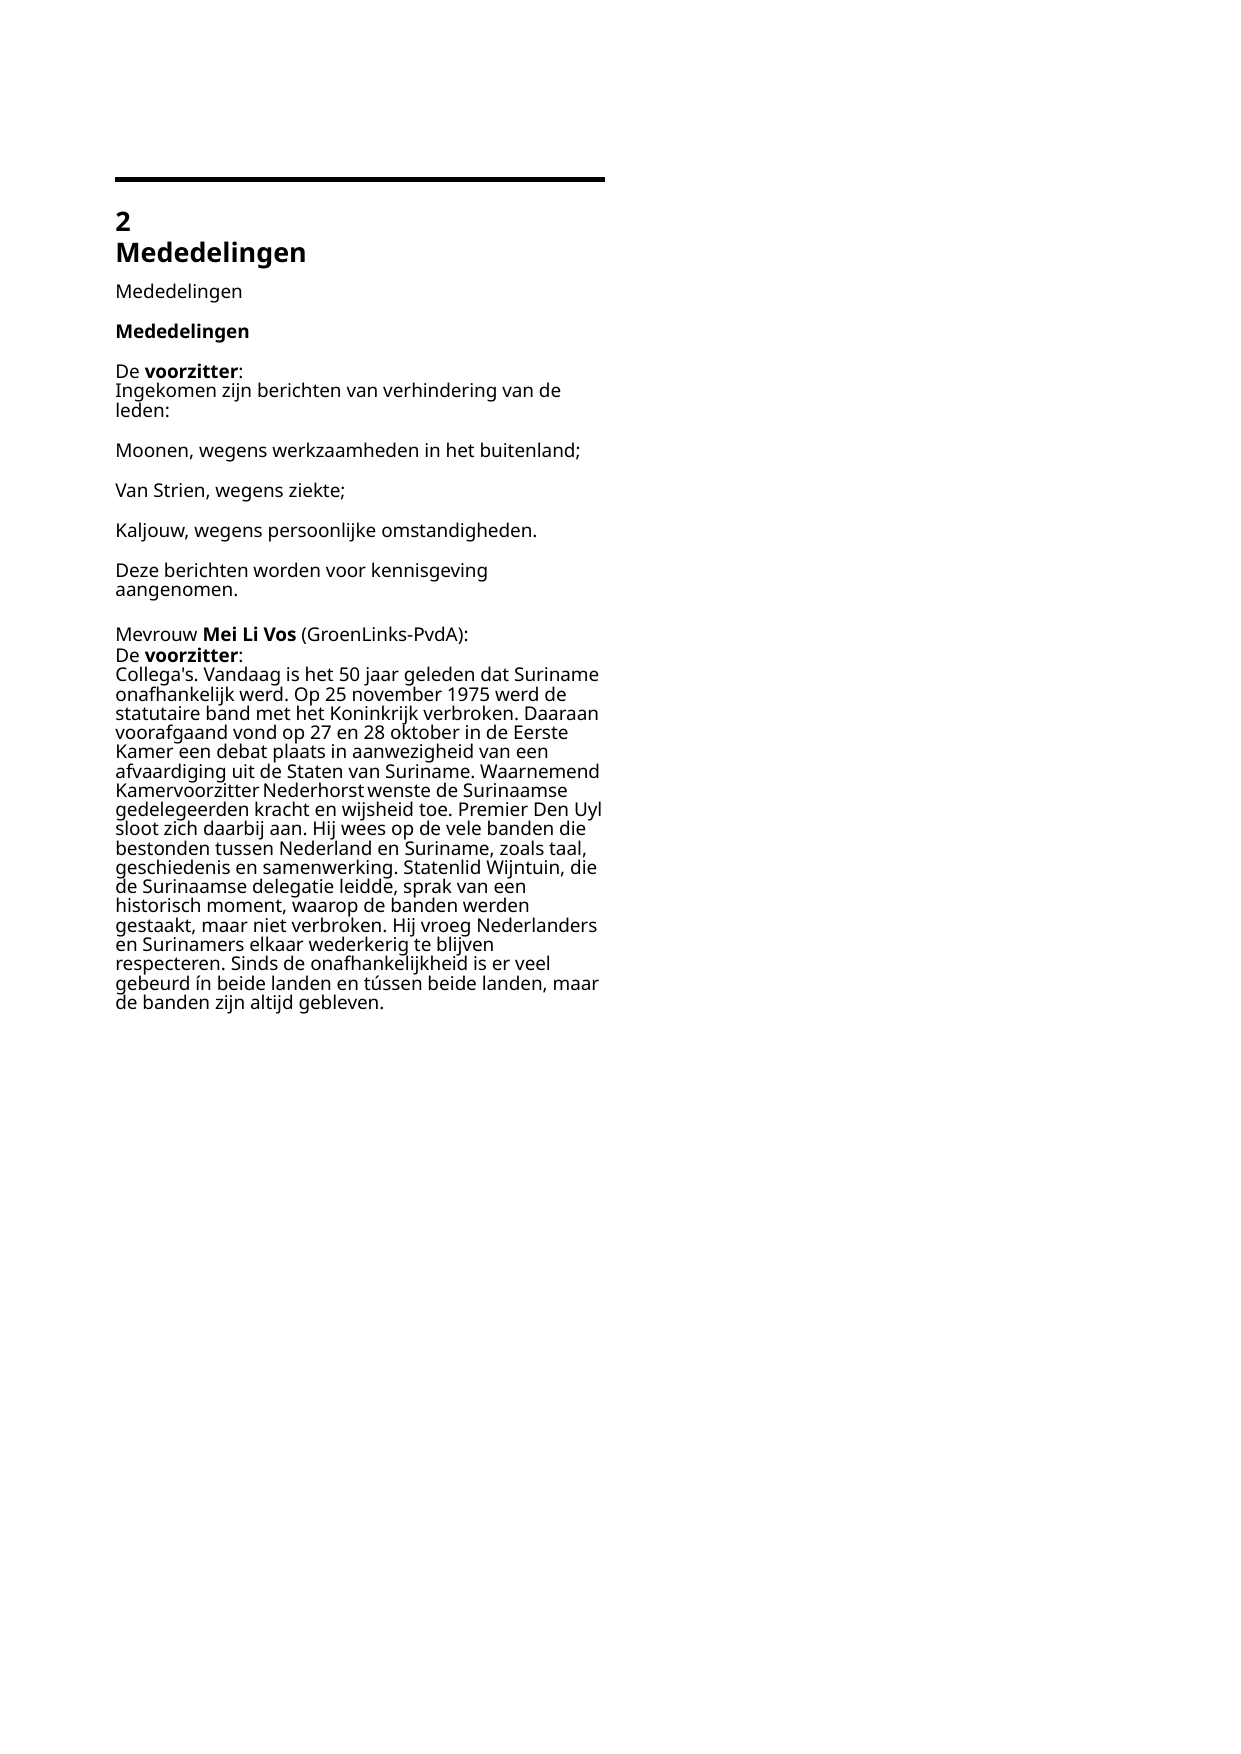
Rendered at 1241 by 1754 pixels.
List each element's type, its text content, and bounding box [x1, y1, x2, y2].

text Mededelingen [115, 239, 605, 283]
text Mevrouw Mei Li Vos (GroenLinks-PvdA): [115, 621, 605, 647]
text Mededelingen [115, 323, 605, 342]
text De voorzitter: [115, 647, 605, 666]
text Van Strien, wegens ziekte; [115, 482, 605, 501]
text De voorzitter: [115, 363, 605, 382]
text Kaljouw, wegens persoonlijke omstandigheden. [115, 522, 605, 541]
text Mededelingen [115, 283, 605, 302]
text Deze berichten worden voor kennisgeving aangenomen. [115, 562, 605, 600]
text 2 [115, 203, 605, 239]
text Moonen, wegens werkzaamheden in het buitenland; [115, 442, 605, 461]
text Collega's. Vandaag is het 50 jaar geleden dat Suriname onafhankelijk werd. Op 25 november 1975 werd de statutaire band met het Koninkrijk verbroken. Daaraan voorafgaand vond op 27 en 28 oktober in de Eerste Kamer een debat plaats in aanwezigheid van een afvaardiging uit de Staten van Suriname. Waarnemend Kamervoorzitter Nederhorst wenste de Surinaamse gedelegeerden kracht en wijsheid toe. Premier Den Uyl sloot zich daarbij aan. Hij wees op de vele banden die bestonden tussen Nederland en Suriname, zoals taal, geschiedenis en samenwerking. Statenlid Wijntuin, die de Surinaamse delegatie leidde, sprak van een historisch moment, waarop de banden werden gestaakt, maar niet verbroken. Hij vroeg Nederlanders en Surinamers elkaar wederkerig te blijven respecteren. Sinds de onafhankelijkheid is er veel gebeurd ín beide landen en tússen beide landen, maar de banden zijn altijd gebleven. [115, 666, 605, 1013]
text Ingekomen zijn berichten van verhindering van de leden: [115, 382, 605, 421]
